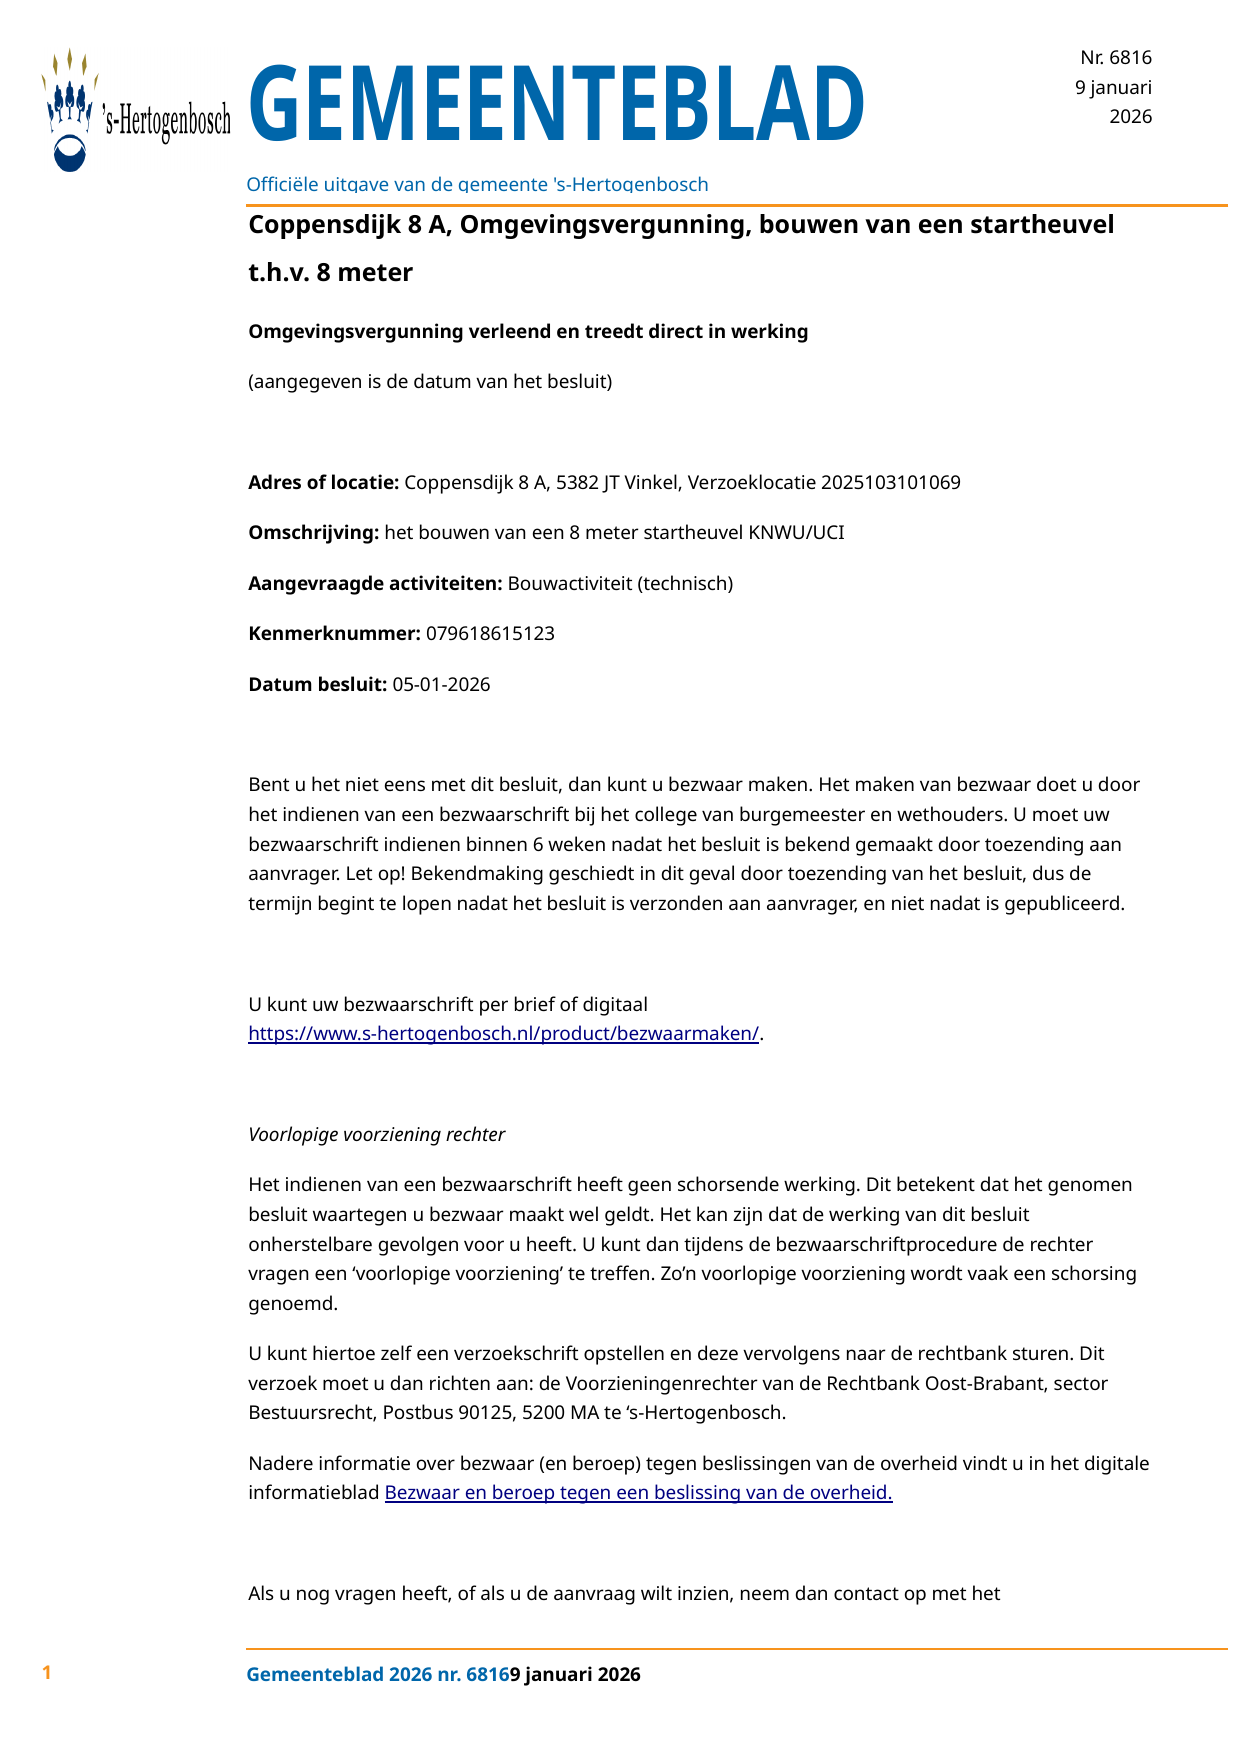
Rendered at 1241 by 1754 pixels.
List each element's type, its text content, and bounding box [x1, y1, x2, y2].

text Omschrijving: het bouwen van een 8 meter startheuvel KNWU/UCI [248, 519, 1152, 545]
text Het indienen van een bezwaarschrift heeft geen schorsende werking. Dit betekent dat het genomen besluit waartegen u bezwaar maakt wel geldt. Het kan zijn dat de werking van dit besluit onherstelbare gevolgen voor u heeft. U kunt dan tijdens de bezwaarschriftprocedure de rechter vragen een ‘voorlopige voorziening’ te treffen. Zo’n voorlopige voorziening wordt vaak een schorsing genoemd. [248, 1172, 1152, 1316]
text Kenmerknummer: 079618615123 [248, 620, 1152, 646]
text (aangegeven is de datum van het besluit) [248, 368, 1152, 394]
text Nadere informatie over bezwaar (en beroep) tegen beslissingen van de overheid vindt u in het digitale informatieblad Bezwaar en beroep tegen een beslissing van de overheid. [248, 1450, 1152, 1505]
text Omgevingsvergunning verleend en treedt direct in werking [248, 318, 1152, 344]
text Adres of locatie: Coppensdijk 8 A, 5382 JT Vinkel, Verzoeklocatie 2025103101069 [248, 469, 1152, 495]
text Aangevraagde activiteiten: Bouwactiviteit (technisch) [248, 570, 1152, 596]
text Als u nog vragen heeft, of als u de aanvraag wilt inzien, neem dan contact op met het [248, 1580, 1152, 1606]
text Coppensdijk 8 A, Omgevingsvergunning, bouwen van een startheuvel t.h.v. 8 meter [248, 207, 1152, 288]
text Bent u het niet eens met dit besluit, dan kunt u bezwaar maken. Het maken van bezwaar doet u door het indienen van een bezwaarschrift bij het college van burgemeester en wethouders. U moet uw bezwaarschrift indienen binnen 6 weken nadat het besluit is bekend gemaakt door toezending aan aanvrager. Let op! Bekendmaking geschiedt in dit geval door toezending van het besluit, dus de termijn begint te lopen nadat het besluit is verzonden aan aanvrager, en niet nadat is gepubliceerd. [248, 772, 1152, 916]
text Datum besluit: 05-01-2026 [248, 671, 1152, 697]
text Voorlopige voorziening rechter [248, 1121, 1152, 1147]
text U kunt hiertoe zelf een verzoekschrift opstellen en deze vervolgens naar de rechtbank sturen. Dit verzoek moet u dan richten aan: de Voorzieningenrechter van de Rechtbank Oost-Brabant, sector Bestuursrecht, Postbus 90125, 5200 MA te ‘s-Hertogenbosch. [248, 1340, 1152, 1425]
text U kunt uw bezwaarschrift per brief of digitaal https://www.s-hertogenbosch.nl/product/bezwaarmaken/. [248, 991, 1152, 1046]
picture [41, 47, 231, 172]
